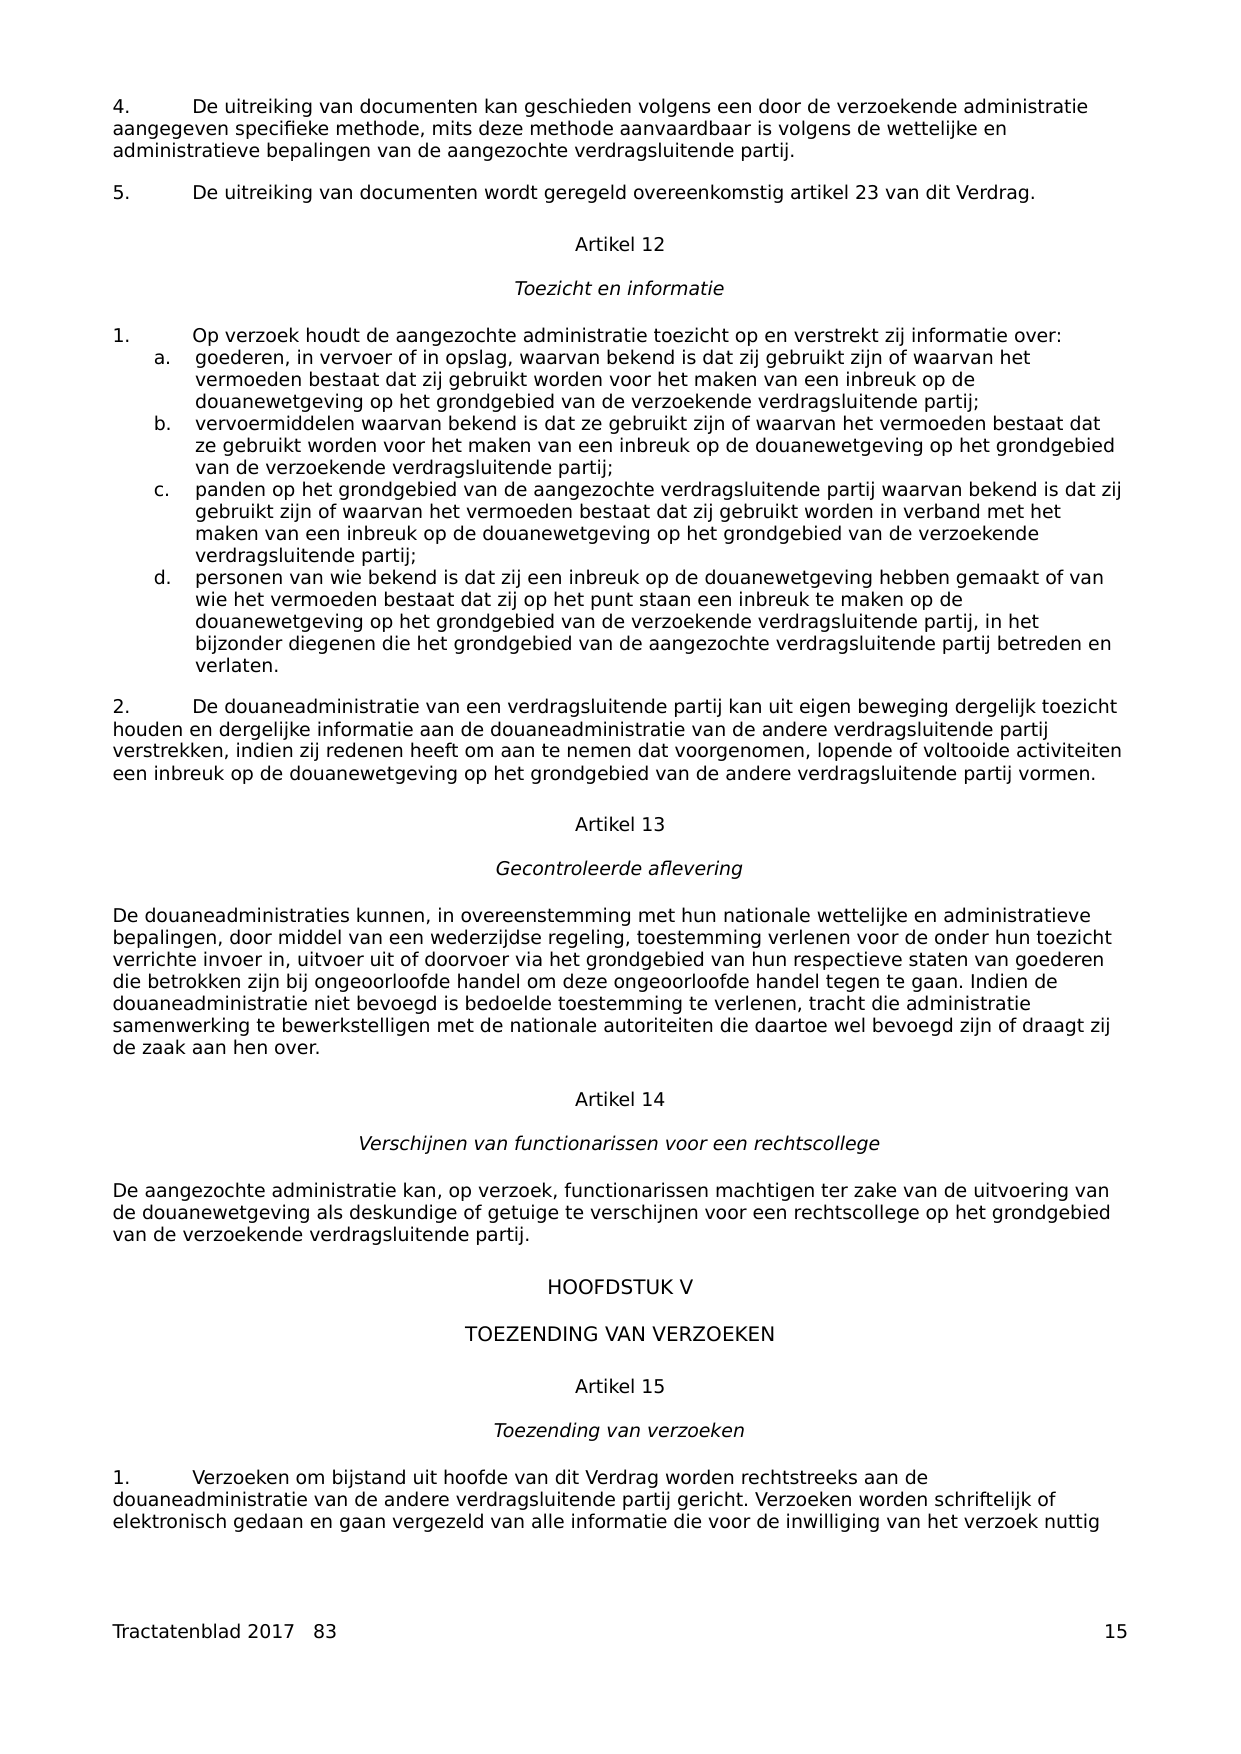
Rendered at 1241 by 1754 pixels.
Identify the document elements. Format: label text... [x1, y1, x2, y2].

text 5. De uitreiking van documenten wordt geregeld overeenkomstig artikel 23 van dit Verdrag. [112, 182, 1128, 204]
text a. goederen, in vervoer of in opslag, waarvan bekend is dat zij gebruikt zijn of waarvan het vermoeden bestaat dat zij gebruikt worden voor het maken van een inbreuk op de douanewetgeving op het grondgebied van de verzoekende verdragsluitende partij; [153, 347, 1128, 413]
text 4. De uitreiking van documenten kan geschieden volgens een door de verzoekende administratie aangegeven specifieke methode, mits deze methode aanvaardbaar is volgens de wettelijke en administratieve bepalingen van de aangezochte verdragsluitende partij. [112, 96, 1128, 162]
text b. vervoermiddelen waarvan bekend is dat ze gebruikt zijn of waarvan het vermoeden bestaat dat ze gebruikt worden voor het maken van een inbreuk op de douanewetgeving op het grondgebied van de verzoekende verdragsluitende partij; [153, 413, 1128, 479]
text De douaneadministraties kunnen, in overeenstemming met hun nationale wettelijke en administratieve bepalingen, door middel van een wederzijdse regeling, toestemming verlenen voor de onder hun toezicht verrichte invoer in, uitvoer uit of doorvoer via het grondgebied van hun respectieve staten van goederen die betrokken zijn bij ongeoorloofde handel om deze ongeoorloofde handel tegen te gaan. Indien de douaneadministratie niet bevoegd is bedoelde toestemming te verlenen, tracht die administratie samenwerking te bewerkstelligen met de nationale autoriteiten die daartoe wel bevoegd zijn of draagt zij de zaak aan hen over. [112, 905, 1128, 1059]
subtitle Artikel 12 Toezicht en informatie [112, 234, 1128, 300]
text 1. Op verzoek houdt de aangezochte administratie toezicht op en verstrekt zij informatie over: [112, 325, 1128, 347]
text 2. De douaneadministratie van een verdragsluitende partij kan uit eigen beweging dergelijk toezicht houden en dergelijke informatie aan de douaneadministratie van de andere verdragsluitende partij verstrekken, indien zij redenen heeft om aan te nemen dat voorgenomen, lopende of voltooide activiteiten een inbreuk op de douanewetgeving op het grondgebied van de andere verdragsluitende partij vormen. [112, 696, 1128, 784]
subtitle Artikel 14 Verschijnen van functionarissen voor een rechtscollege [112, 1089, 1128, 1155]
subtitle HOOFDSTUK V TOEZENDING VAN VERZOEKEN [112, 1276, 1128, 1346]
subtitle Artikel 13 Gecontroleerde aflevering [112, 814, 1128, 880]
subtitle Artikel 15 Toezending van verzoeken [112, 1376, 1128, 1442]
text c. panden op het grondgebied van de aangezochte verdragsluitende partij waarvan bekend is dat zij gebruikt zijn of waarvan het vermoeden bestaat dat zij gebruikt worden in verband met het maken van een inbreuk op de douanewetgeving op het grondgebied van de verzoekende verdragsluitende partij; [153, 479, 1128, 567]
text d. personen van wie bekend is dat zij een inbreuk op de douanewetgeving hebben gemaakt of van wie het vermoeden bestaat dat zij op het punt staan een inbreuk te maken op de douanewetgeving op het grondgebied van de verzoekende verdragsluitende partij, in het bijzonder diegenen die het grondgebied van de aangezochte verdragsluitende partij betreden en verlaten. [153, 567, 1128, 676]
text 1. Verzoeken om bijstand uit hoofde van dit Verdrag worden rechtstreeks aan de douaneadministratie van de andere verdragsluitende partij gericht. Verzoeken worden schriftelijk of elektronisch gedaan en gaan vergezeld van alle informatie die voor de inwilliging van het verzoek nuttig [112, 1467, 1128, 1533]
text De aangezochte administratie kan, op verzoek, functionarissen machtigen ter zake van de uitvoering van de douanewetgeving als deskundige of getuige te verschijnen voor een rechtscollege op het grondgebied van de verzoekende verdragsluitende partij. [112, 1180, 1128, 1246]
